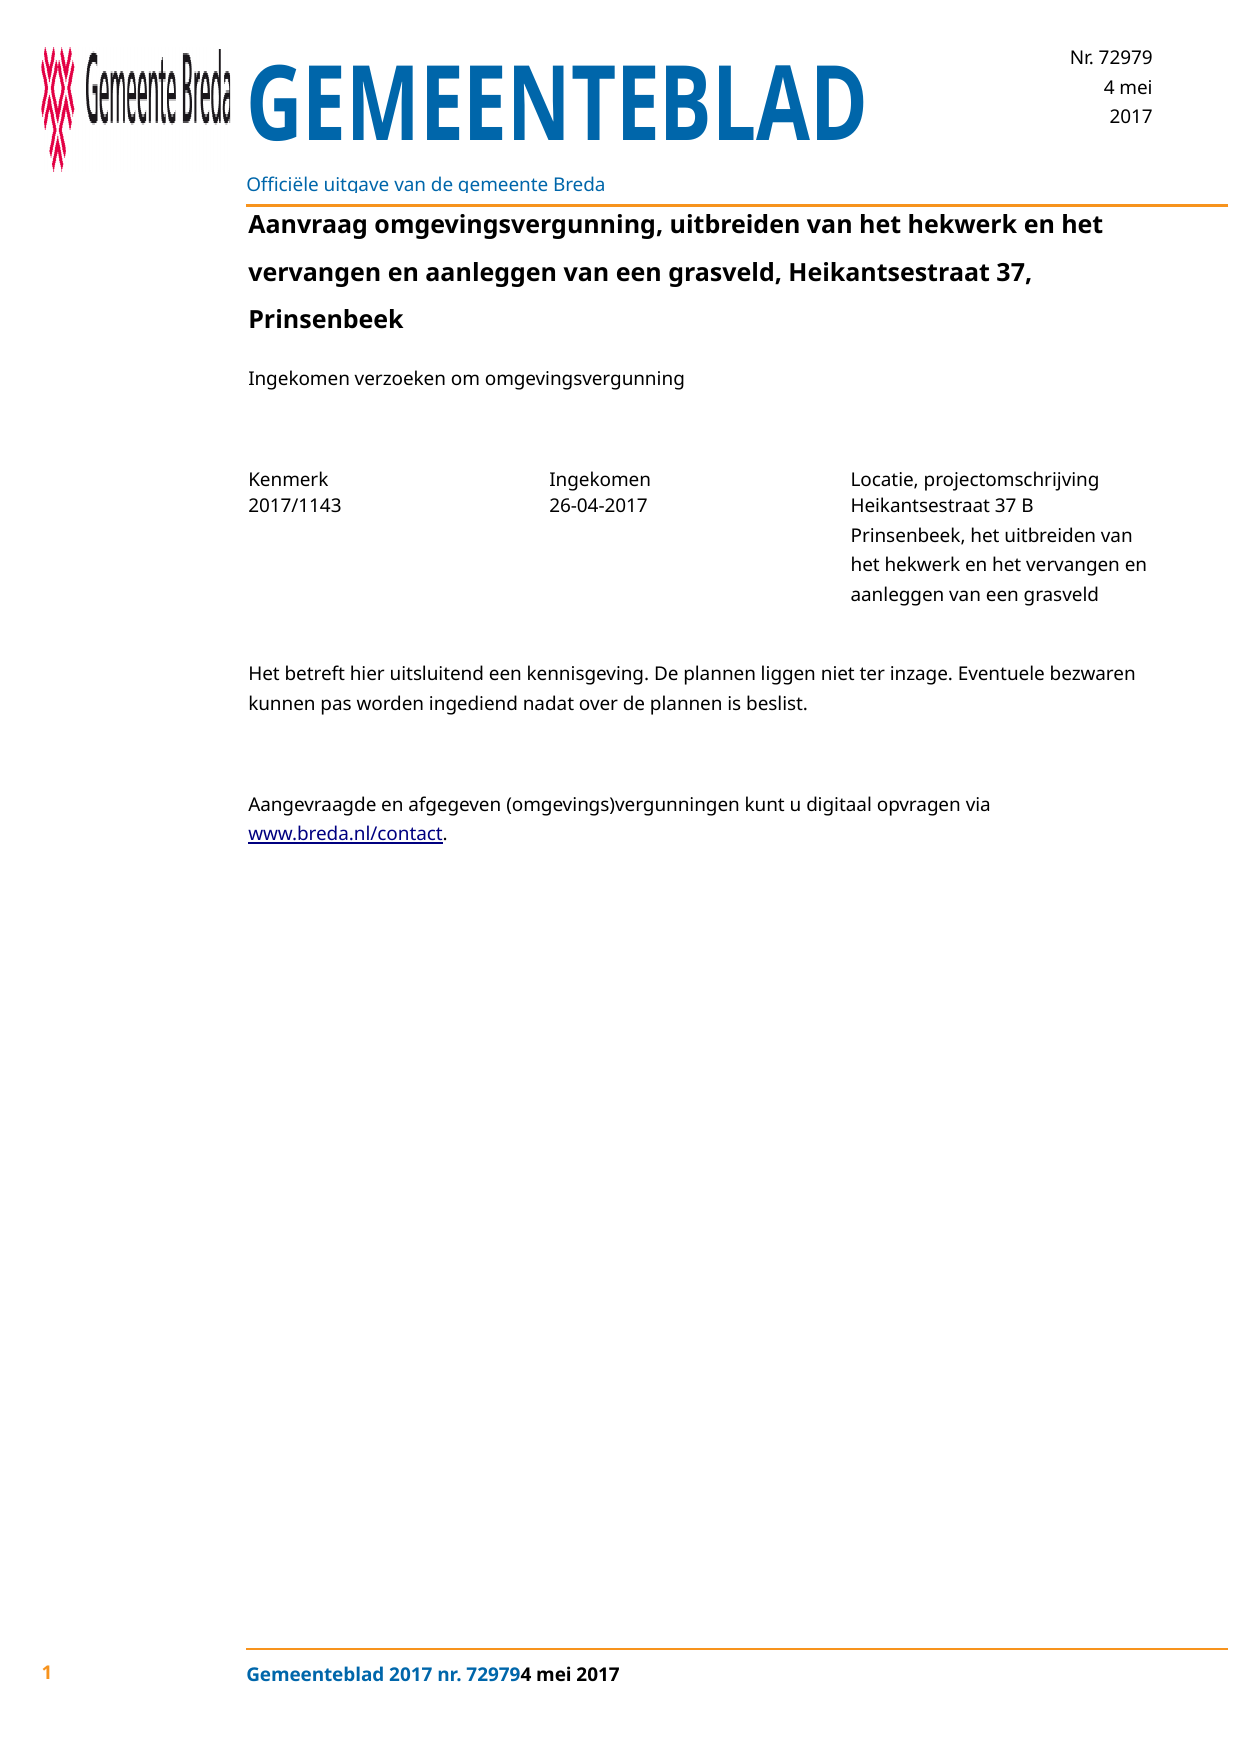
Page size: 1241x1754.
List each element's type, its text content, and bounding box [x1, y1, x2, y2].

table_header Ingekomen [549, 466, 850, 492]
text Het betreft hier uitsluitend een kennisgeving. De plannen liggen niet ter inzage. Eventuele bezwaren kunnen pas worden ingediend nadat over de plannen is beslist. [248, 660, 1152, 716]
picture [41, 47, 231, 172]
table_header Locatie, projectomschrijving [850, 466, 1152, 492]
table_cell 2017/1143 [248, 492, 549, 607]
text Aangevraagde en afgegeven (omgevings)vergunningen kunt u digitaal opvragen via www.breda.nl/contact. [248, 791, 1152, 846]
text Aanvraag omgevingsvergunning, uitbreiden van het hekwerk en het vervangen en aanleggen van een grasveld, Heikantsestraat 37, Prinsenbeek [248, 207, 1152, 336]
table_cell Heikantsestraat 37 B Prinsenbeek, het uitbreiden van het hekwerk en het vervangen en aanleggen van een grasveld [850, 492, 1152, 607]
text Ingekomen verzoeken om omgevingsvergunning [248, 366, 1152, 391]
table_header Kenmerk [248, 466, 549, 492]
table_cell 26-04-2017 [549, 492, 850, 607]
